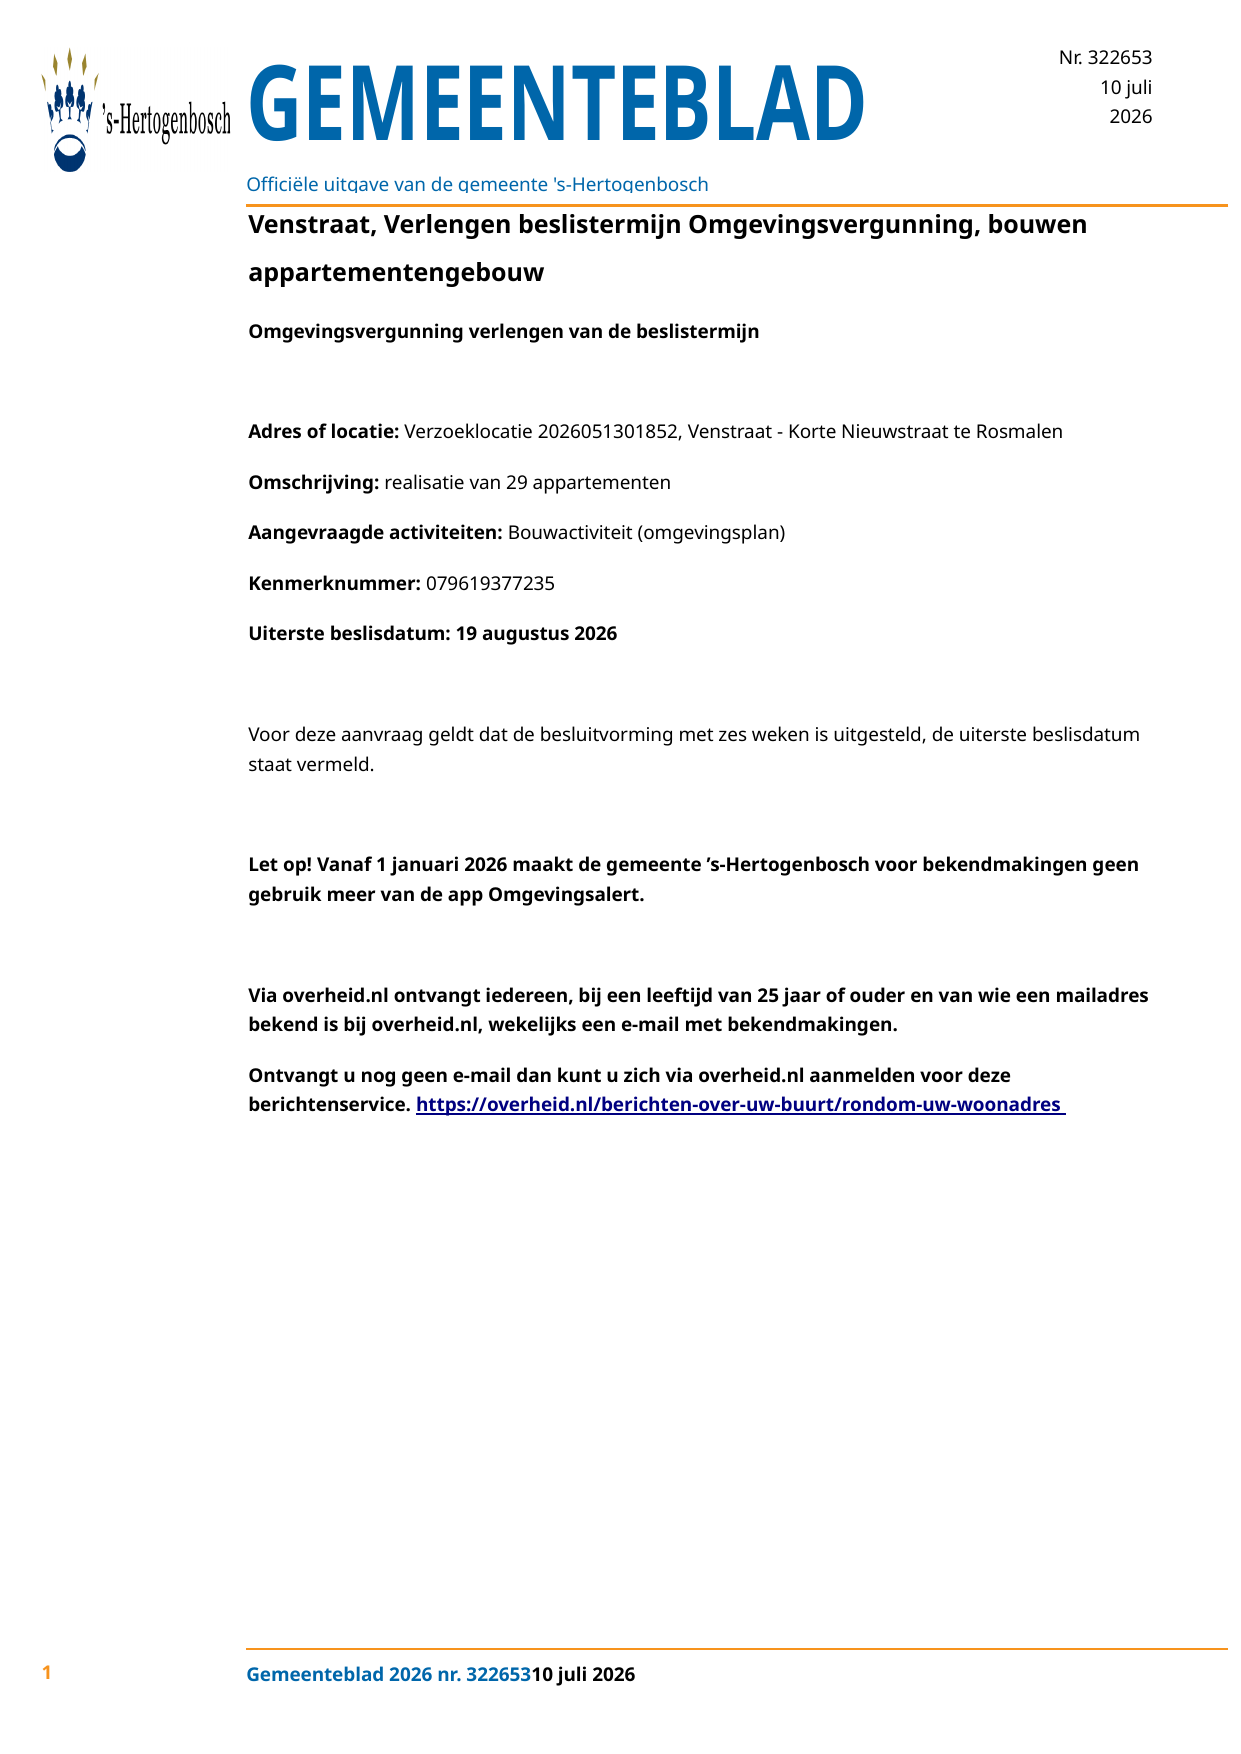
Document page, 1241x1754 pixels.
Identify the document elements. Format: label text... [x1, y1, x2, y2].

text Uiterste beslisdatum: 19 augustus 2026 [248, 620, 1152, 646]
text Kenmerknummer: 079619377235 [248, 570, 1152, 596]
text Ontvangt u nog geen e-mail dan kunt u zich via overheid.nl aanmelden voor deze berichtenservice. https://overheid.nl/berichten-over-uw-buurt/rondom-uw-woonadres [248, 1062, 1152, 1117]
text Via overheid.nl ontvangt iedereen, bij een leeftijd van 25 jaar of ouder en van wie een mailadres bekend is bij overheid.nl, wekelijks een e-mail met bekendmakingen. [248, 982, 1152, 1037]
text Venstraat, Verlengen beslistermijn Omgevingsvergunning, bouwen appartementengebouw [248, 207, 1152, 288]
text Omschrijving: realisatie van 29 appartementen [248, 469, 1152, 495]
text Aangevraagde activiteiten: Bouwactiviteit (omgevingsplan) [248, 519, 1152, 545]
text Voor deze aanvraag geldt dat de besluitvorming met zes weken is uitgesteld, de uiterste beslisdatum staat vermeld. [248, 721, 1152, 777]
text Let op! Vanaf 1 januari 2026 maakt de gemeente ’s-Hertogenbosch voor bekendmakingen geen gebruik meer van de app Omgevingsalert. [248, 852, 1152, 907]
text Adres of locatie: Verzoeklocatie 2026051301852, Venstraat - Korte Nieuwstraat te Rosmalen [248, 419, 1152, 444]
picture [41, 47, 231, 172]
text Omgevingsvergunning verlengen van de beslistermijn [248, 318, 1152, 344]
